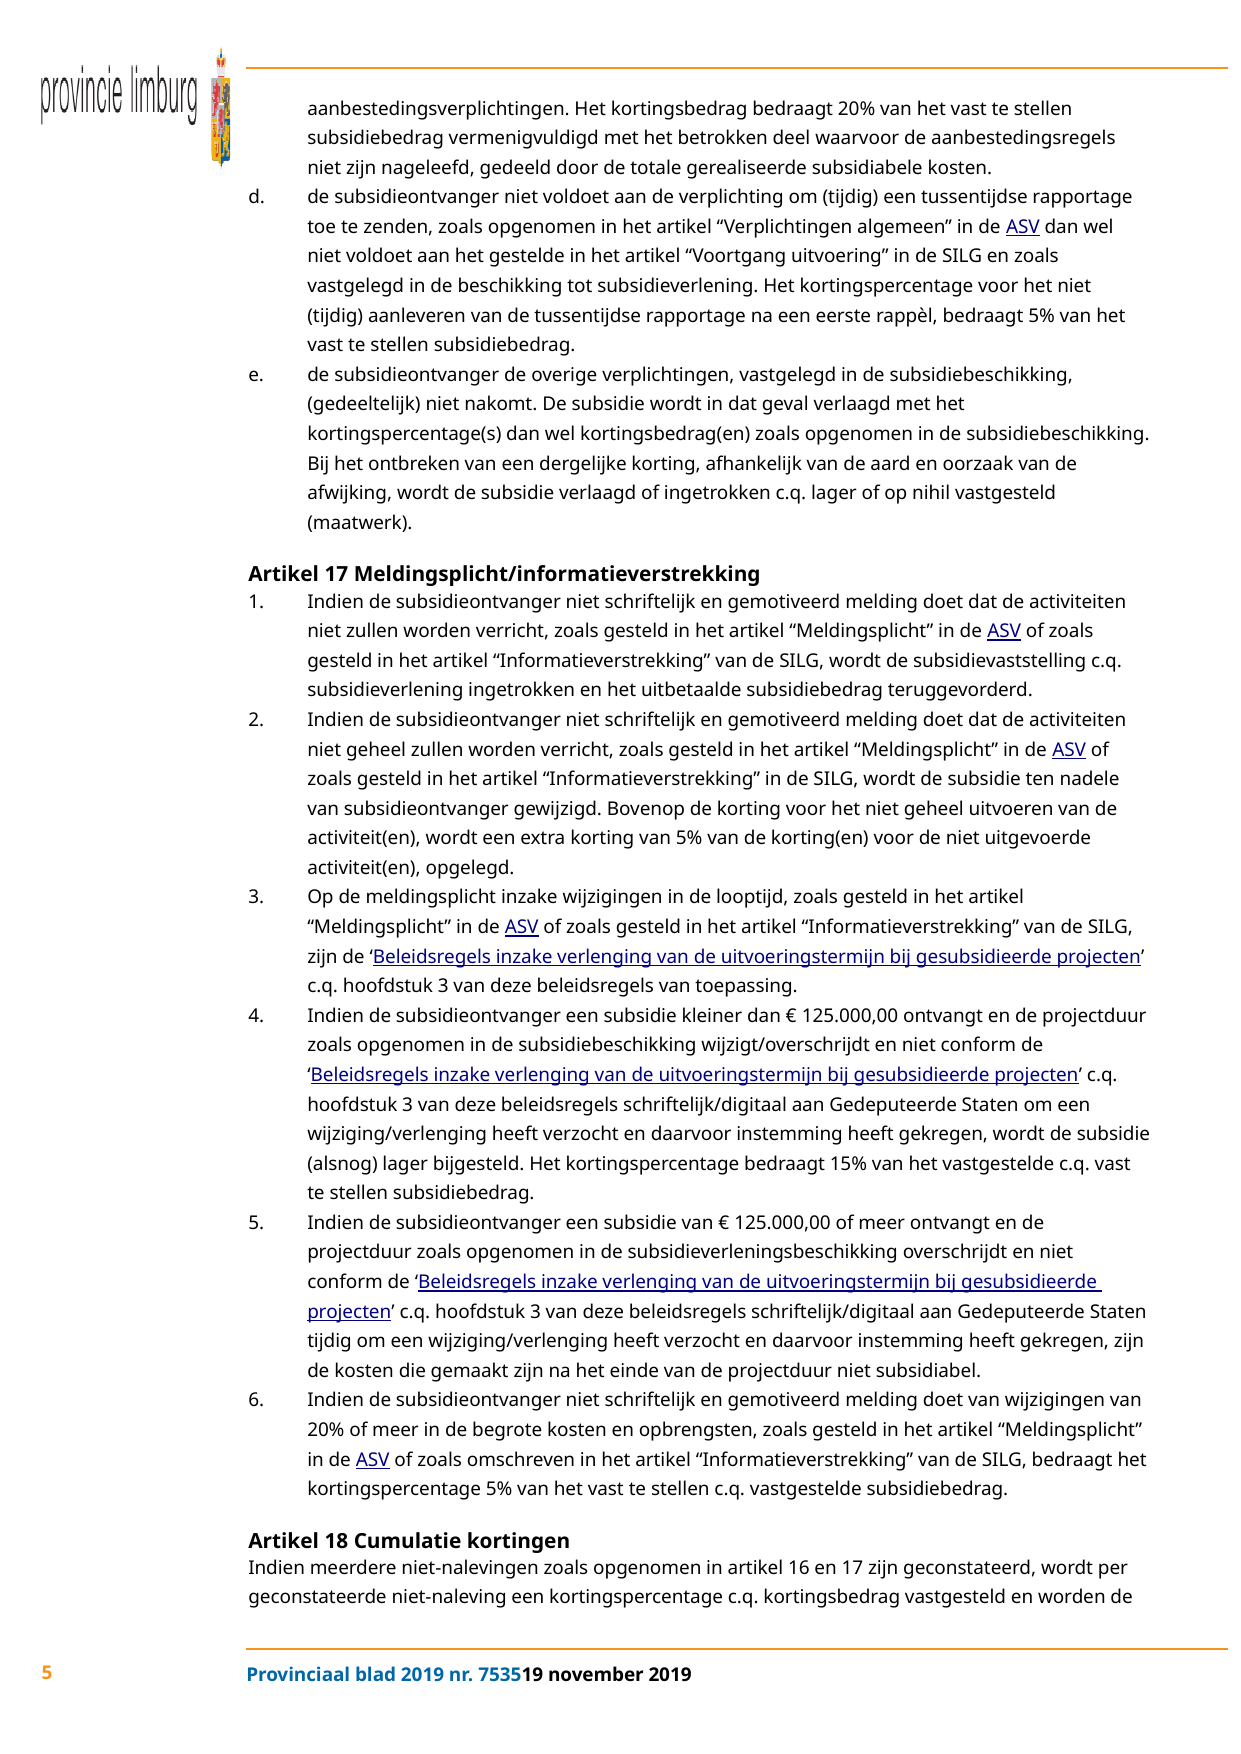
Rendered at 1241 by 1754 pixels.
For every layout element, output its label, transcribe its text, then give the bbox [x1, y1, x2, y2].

list Indien de subsidieontvanger niet schriftelijk en gemotiveerd melding doet dat de activiteiten niet geheel zullen worden verricht, zoals gesteld in het artikel “Meldingsplicht” in de ASV of zoals gesteld in het artikel “Informatieverstrekking” in de SILG, wordt de subsidie ten nadele van subsidieontvanger gewijzigd. Bovenop de korting voor het niet geheel uitvoeren van de activiteit(en), wordt een extra korting van 5% van de korting(en) voor de niet uitgevoerde activiteit(en), opgelegd. [248, 706, 1152, 880]
list Op de meldingsplicht inzake wijzigingen in de looptijd, zoals gesteld in het artikel “Meldingsplicht” in de ASV of zoals gesteld in het artikel “Informatieverstrekking” van de SILG, zijn de ‘Beleidsregels inzake verlenging van de uitvoeringstermijn bij gesubsidieerde projecten’ c.q. hoofdstuk 3 van deze beleidsregels van toepassing. [248, 884, 1152, 998]
list Indien de subsidieontvanger niet schriftelijk en gemotiveerd melding doet van wijzigingen van 20% of meer in de begrote kosten en opbrengsten, zoals gesteld in het artikel “Meldingsplicht” in de ASV of zoals omschreven in het artikel “Informatieverstrekking” van de SILG, bedraagt het kortingspercentage 5% van het vast te stellen c.q. vastgestelde subsidiebedrag. [248, 1387, 1152, 1501]
list aanbestedingsverplichtingen. Het kortingsbedrag bedraagt 20% van het vast te stellen subsidiebedrag vermenigvuldigd met het betrokken deel waarvoor de aanbestedingsregels niet zijn nageleefd, gedeeld door de totale gerealiseerde subsidiabele kosten. [248, 95, 1152, 180]
text Artikel 18 Cumulatie kortingen [248, 1526, 1152, 1554]
list Indien de subsidieontvanger een subsidie kleiner dan € 125.000,00 ontvangt en de projectduur zoals opgenomen in de subsidiebeschikking wijzigt/overschrijdt en niet conform de ‘Beleidsregels inzake verlenging van de uitvoeringstermijn bij gesubsidieerde projecten’ c.q. hoofdstuk 3 van deze beleidsregels schriftelijk/digitaal aan Gedeputeerde Staten om een wijziging/verlenging heeft verzocht en daarvoor instemming heeft gekregen, wordt de subsidie (alsnog) lager bijgesteld. Het kortingspercentage bedraagt 15% van het vastgestelde c.q. vast te stellen subsidiebedrag. [248, 1002, 1152, 1205]
list de subsidieontvanger niet voldoet aan de verplichting om (tijdig) een tussentijdse rapportage toe te zenden, zoals opgenomen in het artikel “Verplichtingen algemeen” in de ASV dan wel niet voldoet aan het gestelde in het artikel “Voortgang uitvoering” in de SILG en zoals vastgelegd in de beschikking tot subsidieverlening. Het kortingspercentage voor het niet (tijdig) aanleveren van de tussentijdse rapportage na een eerste rappèl, bedraagt 5% van het vast te stellen subsidiebedrag. [248, 183, 1152, 357]
text Artikel 17 Meldingsplicht/informatieverstrekking [248, 559, 1152, 588]
text Indien meerdere niet-nalevingen zoals opgenomen in artikel 16 en 17 zijn geconstateerd, wordt per geconstateerde niet-naleving een kortingspercentage c.q. kortingsbedrag vastgesteld en worden de [248, 1554, 1152, 1609]
list de subsidieontvanger de overige verplichtingen, vastgelegd in de subsidiebeschikking, (gedeeltelijk) niet nakomt. De subsidie wordt in dat geval verlaagd met het kortingspercentage(s) dan wel kortingsbedrag(en) zoals opgenomen in de subsidiebeschikking. Bij het ontbreken van een dergelijke korting, afhankelijk van de aard en oorzaak van de afwijking, wordt de subsidie verlaagd of ingetrokken c.q. lager of op nihil vastgesteld (maatwerk). [248, 361, 1152, 535]
list Indien de subsidieontvanger een subsidie van € 125.000,00 of meer ontvangt en de projectduur zoals opgenomen in de subsidieverleningsbeschikking overschrijdt en niet conform de ‘Beleidsregels inzake verlenging van de uitvoeringstermijn bij gesubsidieerde projecten’ c.q. hoofdstuk 3 van deze beleidsregels schriftelijk/digitaal aan Gedeputeerde Staten tijdig om een wijziging/verlenging heeft verzocht en daarvoor instemming heeft gekregen, zijn de kosten die gemaakt zijn na het einde van de projectduur niet subsidiabel. [248, 1209, 1152, 1383]
list Indien de subsidieontvanger niet schriftelijk en gemotiveerd melding doet dat de activiteiten niet zullen worden verricht, zoals gesteld in het artikel “Meldingsplicht” in de ASV of zoals gesteld in het artikel “Informatieverstrekking” van de SILG, wordt de subsidievaststelling c.q. subsidieverlening ingetrokken en het uitbetaalde subsidiebedrag teruggevorderd. [248, 588, 1152, 702]
picture [41, 47, 231, 172]
